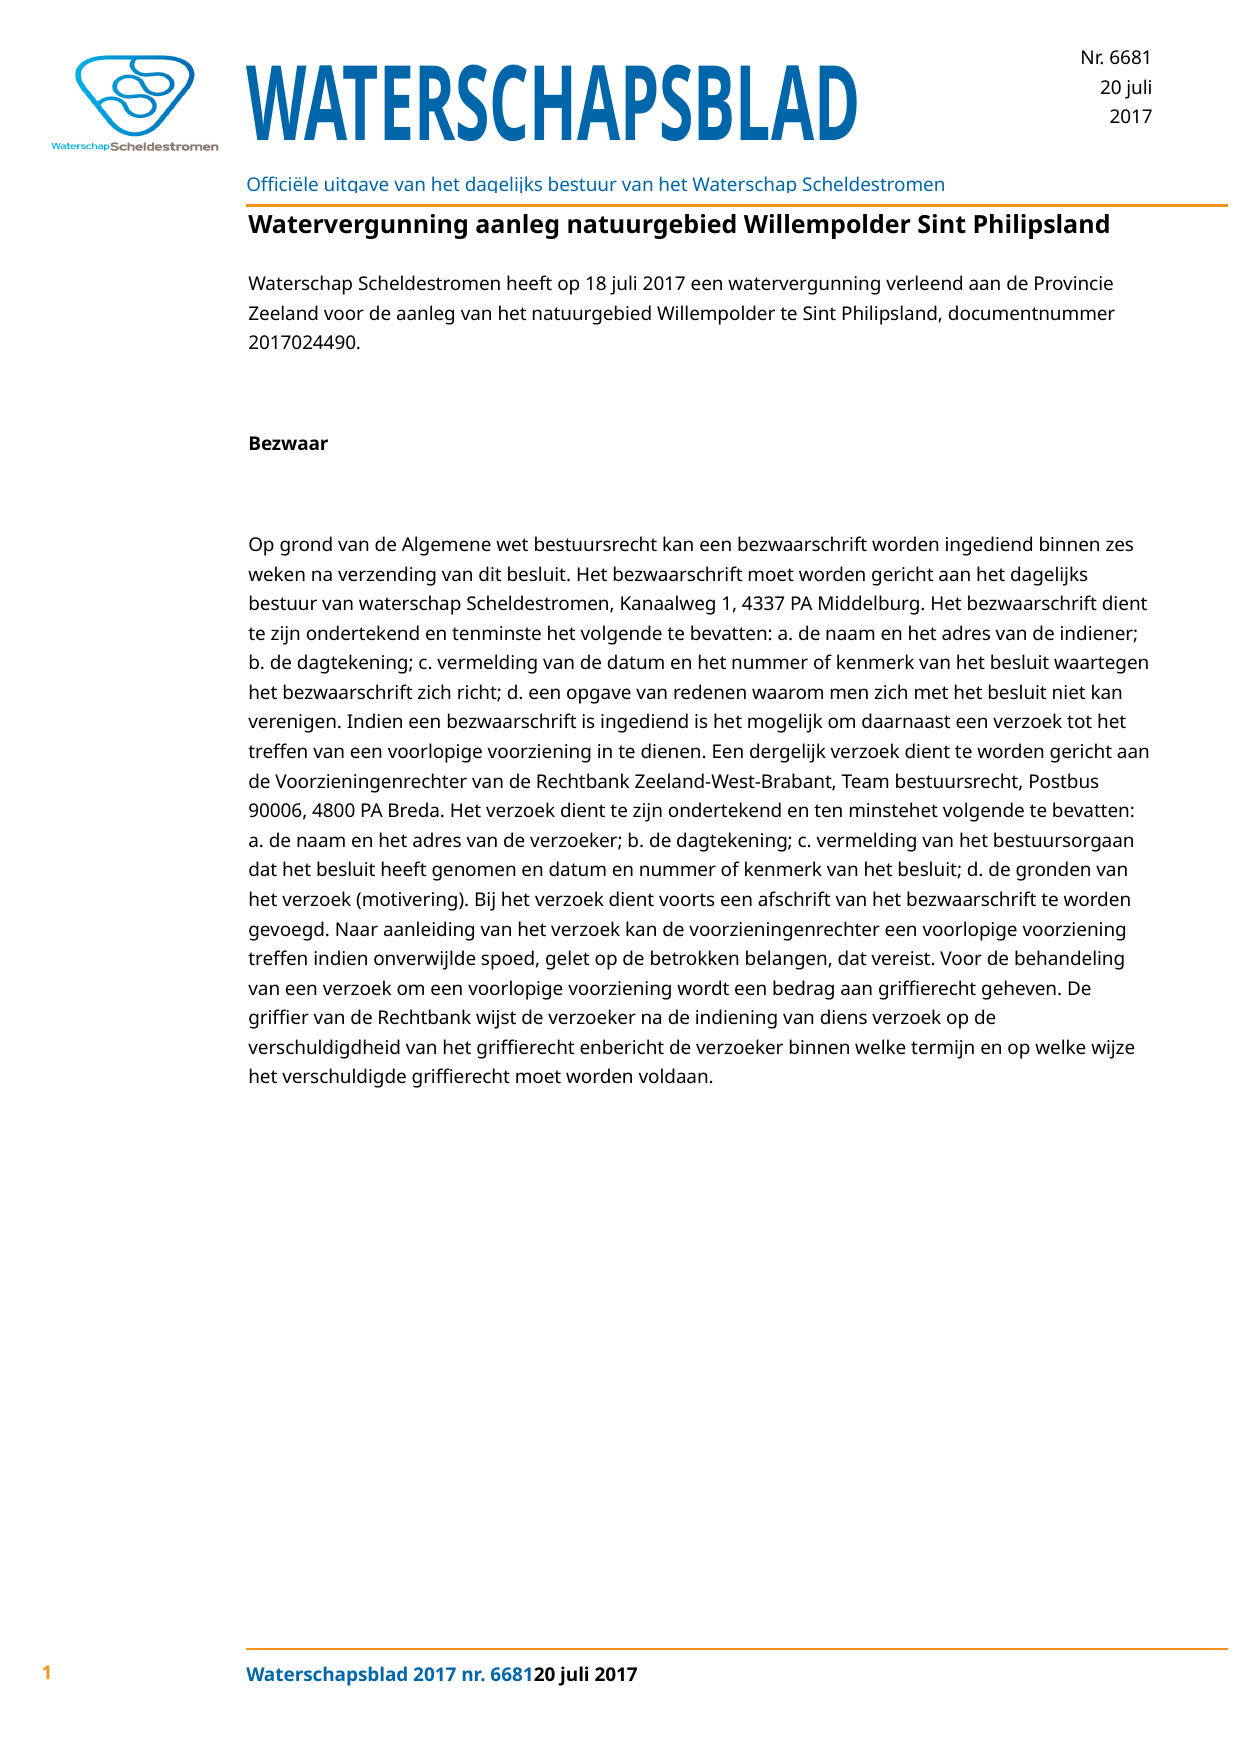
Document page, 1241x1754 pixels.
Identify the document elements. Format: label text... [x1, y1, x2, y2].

text Watervergunning aanleg natuurgebied Willempolder Sint Philipsland [248, 207, 1152, 241]
text Op grond van de Algemene wet bestuursrecht kan een bezwaarschrift worden ingediend binnen zes weken na verzending van dit besluit. Het bezwaarschrift moet worden gericht aan het dagelijks bestuur van waterschap Scheldestromen, Kanaalweg 1, 4337 PA Middelburg. Het bezwaarschrift dient te zijn ondertekend en tenminste het volgende te bevatten: a. de naam en het adres van de indiener; b. de dagtekening; c. vermelding van de datum en het nummer of kenmerk van het besluit waartegen het bezwaarschrift zich richt; d. een opgave van redenen waarom men zich met het besluit niet kan verenigen. Indien een bezwaarschrift is ingediend is het mogelijk om daarnaast een verzoek tot het treffen van een voorlopige voorziening in te dienen. Een dergelijk verzoek dient te worden gericht aan de Voorzieningenrechter van de Rechtbank Zeeland-West-Brabant, Team bestuursrecht, Postbus 90006, 4800 PA Breda. Het verzoek dient te zijn ondertekend en ten minstehet volgende te bevatten: a. de naam en het adres van de verzoeker; b. de dagtekening; c. vermelding van het bestuursorgaan dat het besluit heeft genomen en datum en nummer of kenmerk van het besluit; d. de gronden van het verzoek (motivering). Bij het verzoek dient voorts een afschrift van het bezwaarschrift te worden gevoegd. Naar aanleiding van het verzoek kan de voorzieningenrechter een voorlopige voorziening treffen indien onverwijlde spoed, gelet op de betrokken belangen, dat vereist. Voor de behandeling van een verzoek om een voorlopige voorziening wordt een bedrag aan griffierecht geheven. De griffier van de Rechtbank wijst de verzoeker na de indiening van diens verzoek op de verschuldigdheid van het griffierecht enbericht de verzoeker binnen welke termijn en op welke wijze het verschuldigde griffierecht moet worden voldaan. [248, 531, 1152, 1089]
text Bezwaar [248, 430, 1152, 456]
text Waterschap Scheldestromen heeft op 18 juli 2017 een watervergunning verleend aan de Provincie Zeeland voor de aanleg van het natuurgebied Willempolder te Sint Philipsland, documentnummer 2017024490. [248, 270, 1152, 355]
picture [41, 47, 231, 172]
